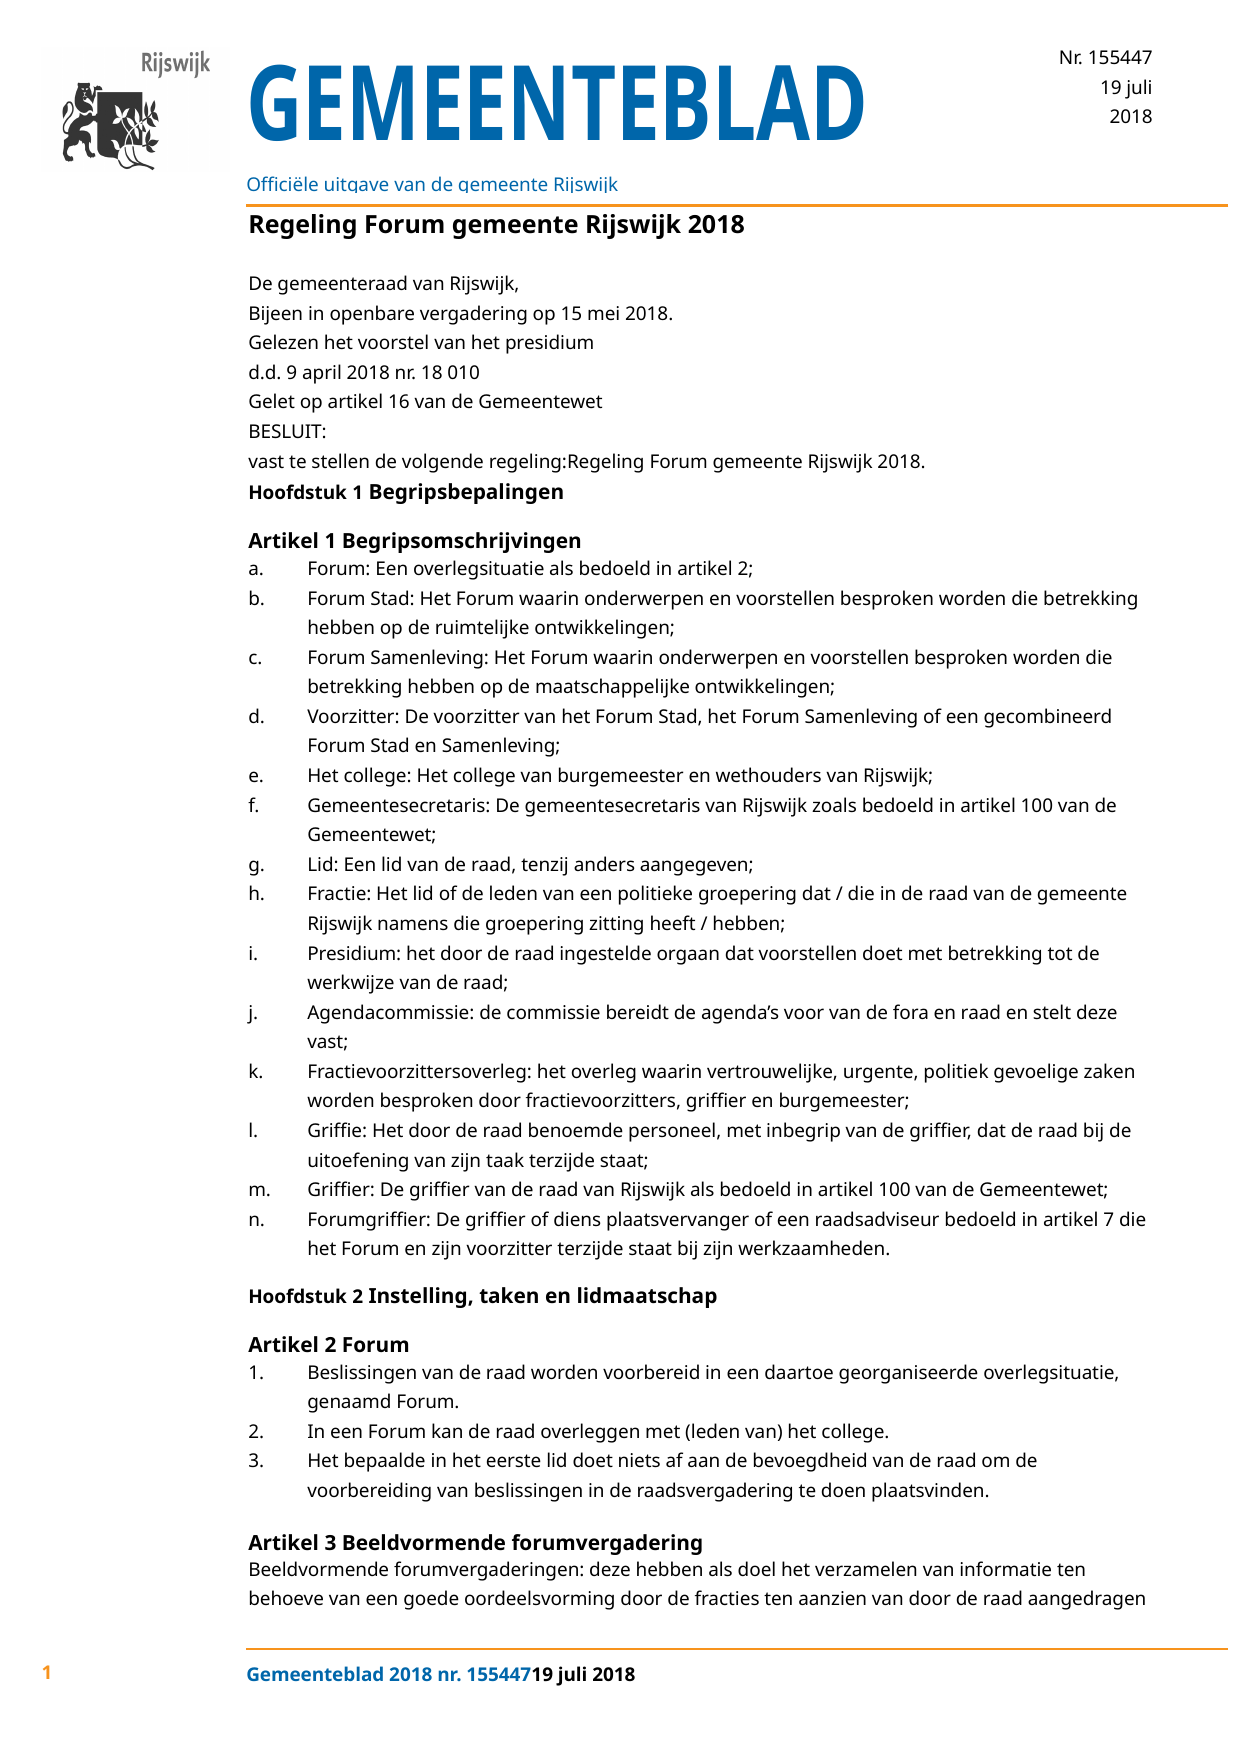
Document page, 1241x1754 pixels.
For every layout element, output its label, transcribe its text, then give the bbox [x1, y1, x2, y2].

text d.d. 9 april 2018 nr. 18 010 [248, 359, 1152, 385]
list Griffie: Het door de raad benoemde personeel, met inbegrip van de griffier, dat de raad bij de uitoefening van zijn taak terzijde staat; [248, 1117, 1152, 1172]
list Gemeentesecretaris: De gemeentesecretaris van Rijswijk zoals bedoeld in artikel 100 van de Gemeentewet; [248, 792, 1152, 847]
list Het college: Het college van burgemeester en wethouders van Rijswijk; [248, 762, 1152, 788]
list In een Forum kan de raad overleggen met (leden van) het college. [248, 1418, 1152, 1444]
list Griffier: De griffier van de raad van Rijswijk als bedoeld in artikel 100 van de Gemeentewet; [248, 1176, 1152, 1202]
text Gelezen het voorstel van het presidium [248, 329, 1152, 355]
list Forum Stad: Het Forum waarin onderwerpen en voorstellen besproken worden die betrekking hebben op de ruimtelijke ontwikkelingen; [248, 585, 1152, 640]
text Beeldvormende forumvergaderingen: deze hebben als doel het verzamelen van informatie ten behoeve van een goede oordeelsvorming door de fracties ten aanzien van door de raad aangedragen [248, 1556, 1152, 1611]
text Hoofdstuk 2 Instelling, taken en lidmaatschap [248, 1281, 1152, 1309]
list Agendacommissie: de commissie bereidt de agenda’s voor van de fora en raad en stelt deze vast; [248, 999, 1152, 1054]
text vast te stellen de volgende regeling:Regeling Forum gemeente Rijswijk 2018. [248, 448, 1152, 473]
text Artikel 3 Beeldvormende forumvergadering [248, 1528, 1152, 1556]
list Fractie: Het lid of de leden van een politieke groepering dat / die in de raad van de gemeente Rijswijk namens die groepering zitting heeft / hebben; [248, 881, 1152, 936]
text Hoofdstuk 1 Begripsbepalingen [248, 477, 1152, 506]
text Artikel 1 Begripsomschrijvingen [248, 527, 1152, 555]
text Regeling Forum gemeente Rijswijk 2018 [248, 207, 1152, 241]
list Het bepaalde in het eerste lid doet niets af aan de bevoegdheid van de raad om de voorbereiding van beslissingen in de raadsvergadering te doen plaatsvinden. [248, 1448, 1152, 1503]
text Artikel 2 Forum [248, 1330, 1152, 1359]
list Presidium: het door de raad ingestelde orgaan dat voorstellen doet met betrekking tot de werkwijze van de raad; [248, 940, 1152, 995]
text Bijeen in openbare vergadering op 15 mei 2018. [248, 300, 1152, 326]
list Forumgriffier: De griffier of diens plaatsvervanger of een raadsadviseur bedoeld in artikel 7 die het Forum en zijn voorzitter terzijde staat bij zijn werkzaamheden. [248, 1206, 1152, 1261]
text Gelet op artikel 16 van de Gemeentewet [248, 389, 1152, 414]
text BESLUIT: [248, 418, 1152, 444]
list Forum: Een overlegsituatie als bedoeld in artikel 2; [248, 555, 1152, 581]
list Voorzitter: De voorzitter van het Forum Stad, het Forum Samenleving of een gecombineerd Forum Stad en Samenleving; [248, 703, 1152, 758]
list Forum Samenleving: Het Forum waarin onderwerpen en voorstellen besproken worden die betrekking hebben op de maatschappelijke ontwikkelingen; [248, 644, 1152, 699]
picture [41, 47, 231, 172]
text De gemeenteraad van Rijswijk, [248, 270, 1152, 296]
list Fractievoorzittersoverleg: het overleg waarin vertrouwelijke, urgente, politiek gevoelige zaken worden besproken door fractievoorzitters, griffier en burgemeester; [248, 1058, 1152, 1113]
list Beslissingen van de raad worden voorbereid in een daartoe georganiseerde overlegsituatie, genaamd Forum. [248, 1359, 1152, 1414]
list Lid: Een lid van de raad, tenzij anders aangegeven; [248, 851, 1152, 877]
